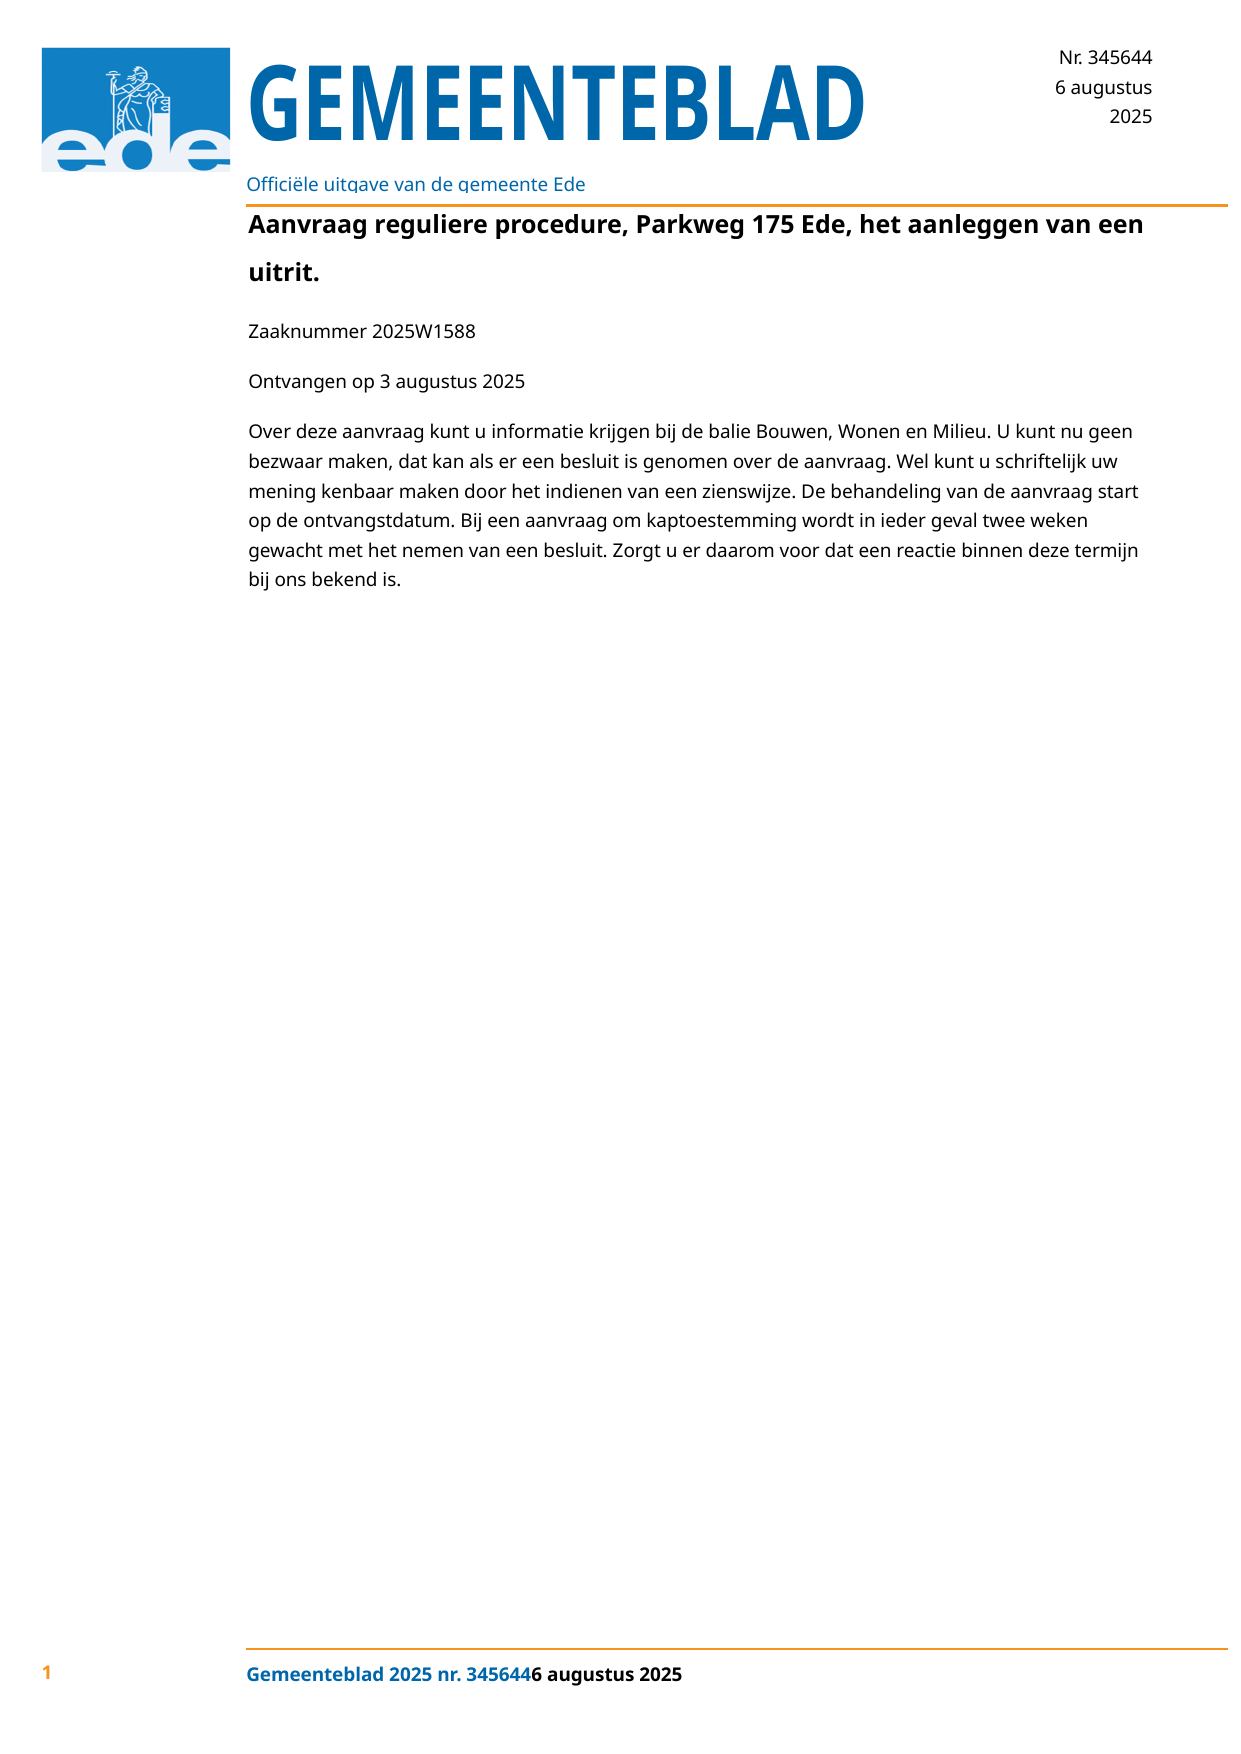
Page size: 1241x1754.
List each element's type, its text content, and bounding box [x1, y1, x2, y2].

text Ontvangen op 3 augustus 2025 [248, 368, 1152, 394]
text Zaaknummer 2025W1588 [248, 318, 1152, 344]
text Over deze aanvraag kunt u informatie krijgen bij de balie Bouwen, Wonen en Milieu. U kunt nu geen bezwaar maken, dat kan als er een besluit is genomen over de aanvraag. Wel kunt u schriftelijk uw mening kenbaar maken door het indienen van een zienswijze. De behandeling van de aanvraag start op de ontvangstdatum. Bij een aanvraag om kaptoestemming wordt in ieder geval twee weken gewacht met het nemen van een besluit. Zorgt u er daarom voor dat een reactie binnen deze termijn bij ons bekend is. [248, 419, 1152, 592]
picture [41, 47, 231, 172]
text Aanvraag reguliere procedure, Parkweg 175 Ede, het aanleggen van een uitrit. [248, 207, 1152, 288]
